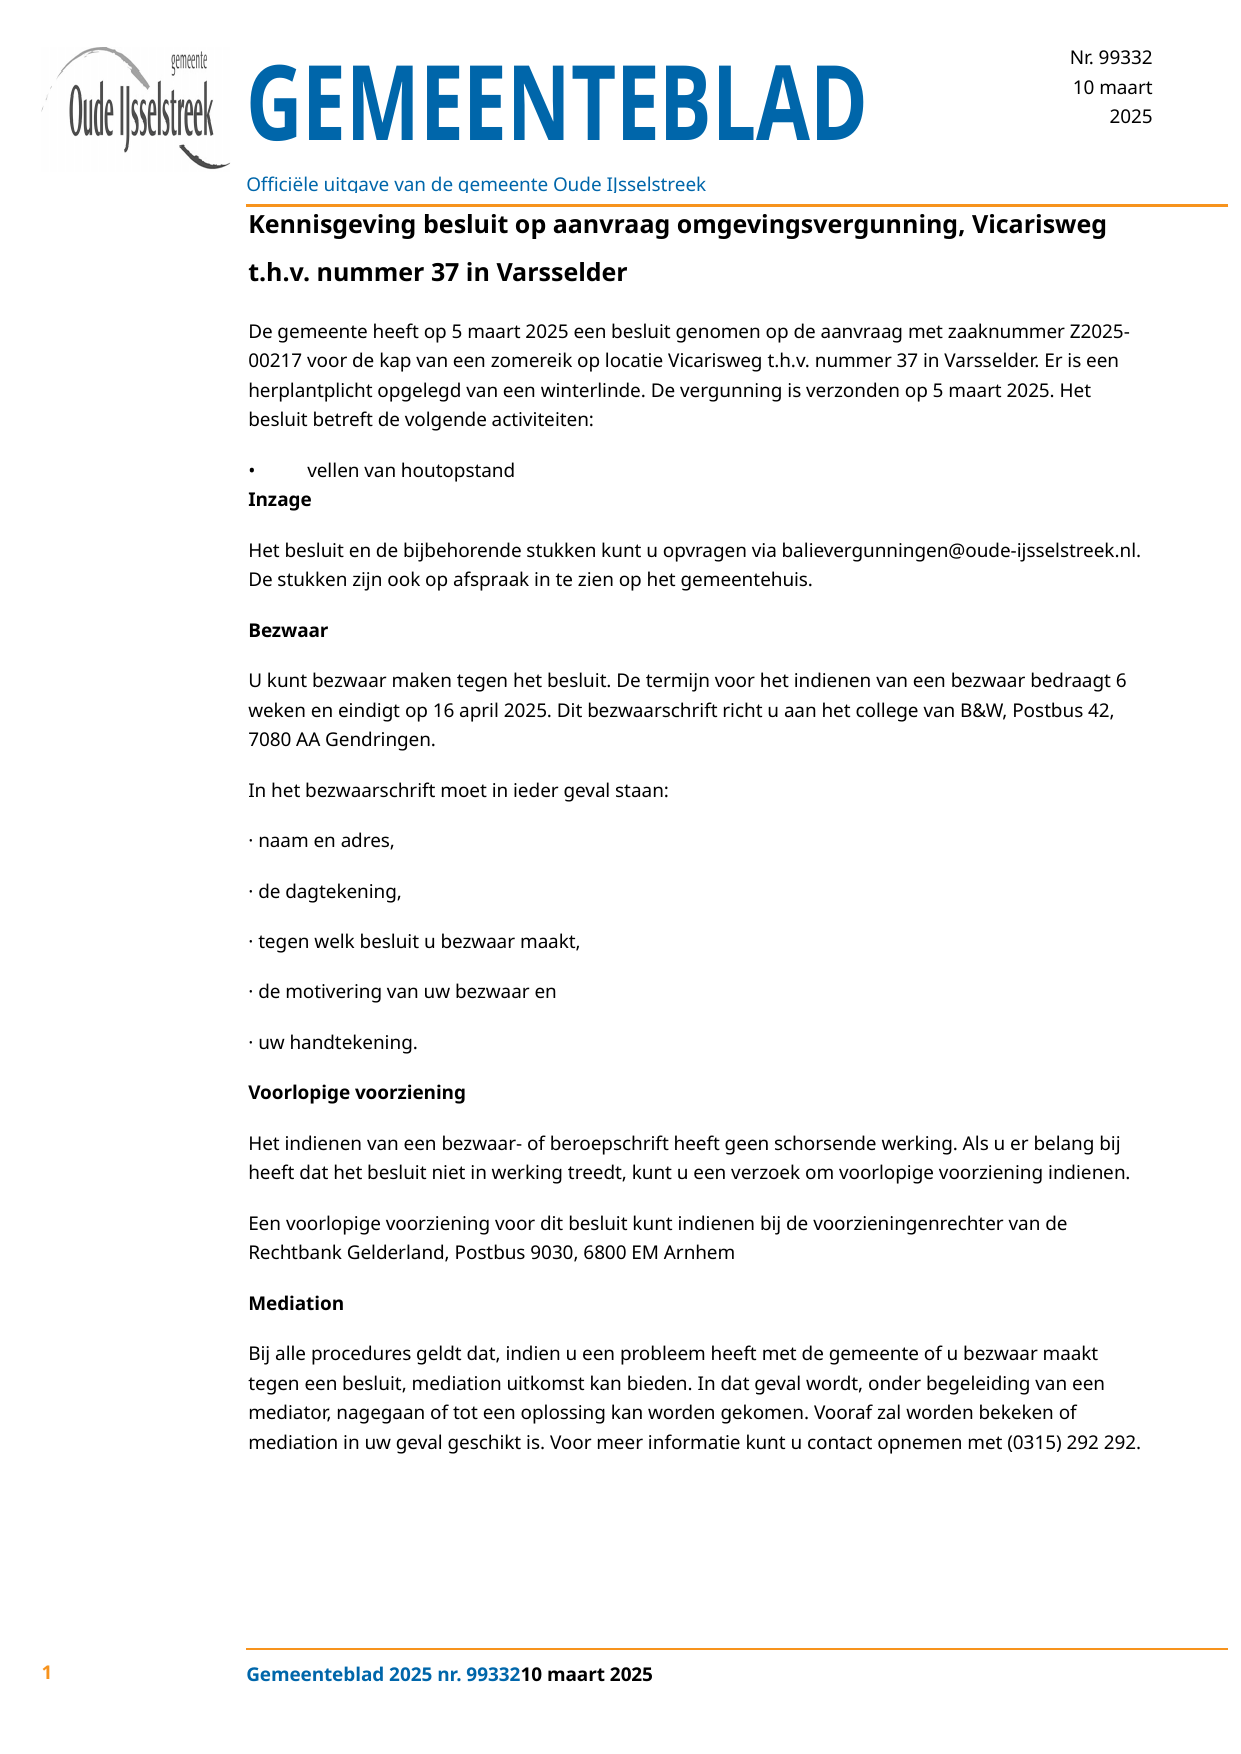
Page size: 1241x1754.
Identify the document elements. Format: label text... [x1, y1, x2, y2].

list vellen van houtopstand [248, 457, 1152, 483]
text De gemeente heeft op 5 maart 2025 een besluit genomen op de aanvraag met zaaknummer Z2025-00217 voor de kap van een zomereik op locatie Vicarisweg t.h.v. nummer 37 in Varsselder. Er is een herplantplicht opgelegd van een winterlinde. De vergunning is verzonden op 5 maart 2025. Het besluit betreft de volgende activiteiten: [248, 318, 1152, 432]
text Het besluit en de bijbehorende stukken kunt u opvragen via balievergunningen@oude-ijsselstreek.nl. De stukken zijn ook op afspraak in te zien op het gemeentehuis. [248, 537, 1152, 592]
text Kennisgeving besluit op aanvraag omgevingsvergunning, Vicarisweg t.h.v. nummer 37 in Varsselder [248, 207, 1152, 288]
text Bij alle procedures geldt dat, indien u een probleem heeft met de gemeente of u bezwaar maakt tegen een besluit, mediation uitkomst kan bieden. In dat geval wordt, onder begeleiding van een mediator, nagegaan of tot een oplossing kan worden gekomen. Vooraf zal worden bekeken of mediation in uw geval geschikt is. Voor meer informatie kunt u contact opnemen met (0315) 292 292. [248, 1340, 1152, 1455]
text Voorlopige voorziening [248, 1079, 1152, 1105]
picture [41, 47, 231, 172]
text In het bezwaarschrift moet in ieder geval staan: [248, 777, 1152, 803]
text · naam en adres, [248, 827, 1152, 853]
text Een voorlopige voorziening voor dit besluit kunt indienen bij de voorzieningenrechter van de Rechtbank Gelderland, Postbus 9030, 6800 EM Arnhem [248, 1210, 1152, 1265]
text · uw handtekening. [248, 1029, 1152, 1055]
text Mediation [248, 1290, 1152, 1316]
text · tegen welk besluit u bezwaar maakt, [248, 928, 1152, 954]
text Het indienen van een bezwaar- of beroepschrift heeft geen schorsende werking. Als u er belang bij heeft dat het besluit niet in werking treedt, kunt u een verzoek om voorlopige voorziening indienen. [248, 1130, 1152, 1185]
text · de dagtekening, [248, 878, 1152, 904]
text Bezwaar [248, 617, 1152, 643]
text · de motivering van uw bezwaar en [248, 979, 1152, 1004]
text Inzage [248, 487, 1152, 512]
text U kunt bezwaar maken tegen het besluit. De termijn voor het indienen van een bezwaar bedraagt 6 weken en eindigt op 16 april 2025. Dit bezwaarschrift richt u aan het college van B&W, Postbus 42, 7080 AA Gendringen. [248, 667, 1152, 752]
